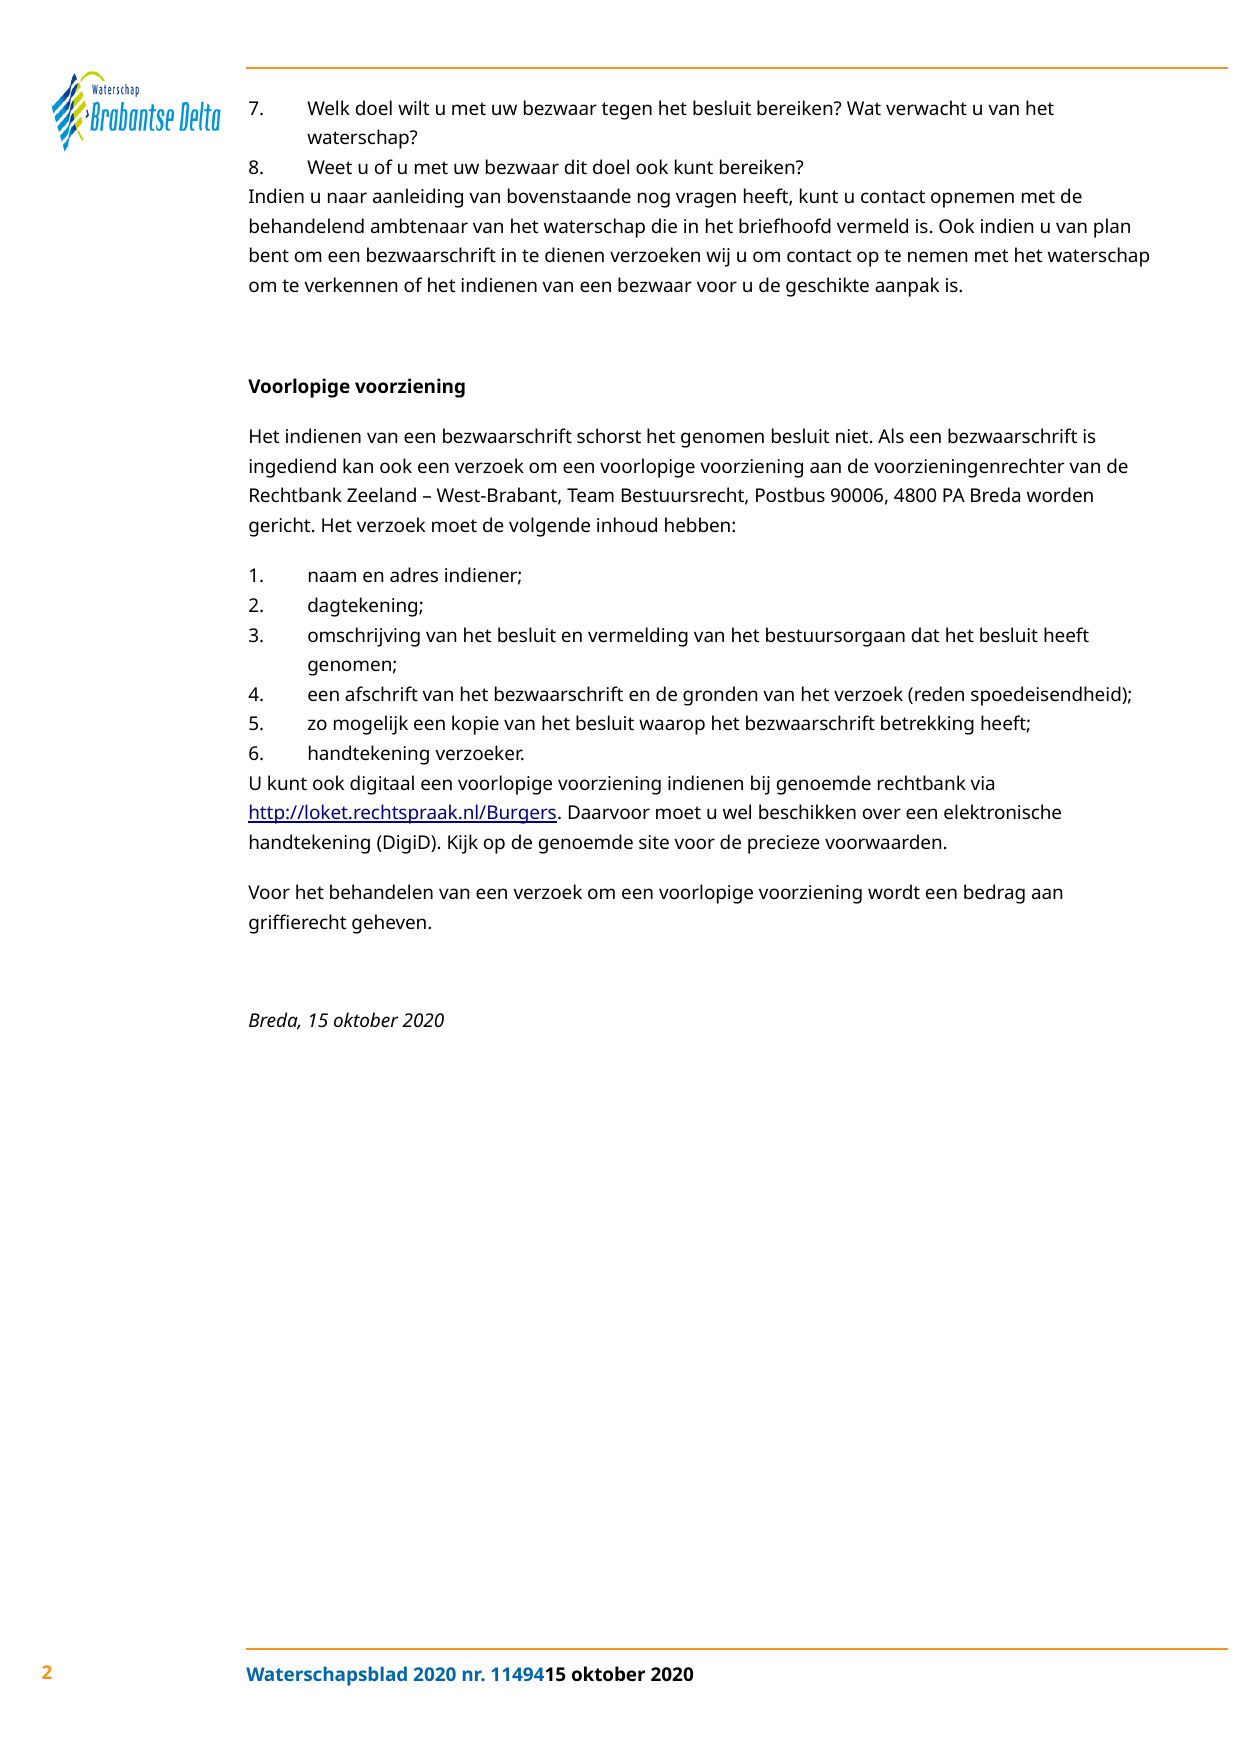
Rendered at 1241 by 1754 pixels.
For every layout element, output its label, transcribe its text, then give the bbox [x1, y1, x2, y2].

list een afschrift van het bezwaarschrift en de gronden van het verzoek (reden spoedeisendheid); [248, 681, 1152, 707]
list omschrijving van het besluit en vermelding van het bestuursorgaan dat het besluit heeft genomen; [248, 622, 1152, 677]
list zo mogelijk een kopie van het besluit waarop het bezwaarschrift betrekking heeft; [248, 711, 1152, 736]
text Voorlopige voorziening [248, 373, 1152, 399]
text Voor het behandelen van een verzoek om een voorlopige voorziening wordt een bedrag aan griffierecht geheven. [248, 879, 1152, 935]
list handtekening verzoeker. [248, 740, 1152, 766]
text Indien u naar aanleiding van bovenstaande nog vragen heeft, kunt u contact opnemen met de behandelend ambtenaar van het waterschap die in het briefhoofd vermeld is. Ook indien u van plan bent om een bezwaarschrift in te dienen verzoeken wij u om contact op te nemen met het waterschap om te verkennen of het indienen van een bezwaar voor u de geschikte aanpak is. [248, 183, 1152, 298]
text Het indienen van een bezwaarschrift schorst het genomen besluit niet. Als een bezwaarschrift is ingediend kan ook een verzoek om een voorlopige voorziening aan de voorzieningenrechter van de Rechtbank Zeeland – West-Brabant, Team Bestuursrecht, Postbus 90006, 4800 PA Breda worden gericht. Het verzoek moet de volgende inhoud hebben: [248, 423, 1152, 538]
picture [41, 47, 231, 172]
list Welk doel wilt u met uw bezwaar tegen het besluit bereiken? Wat verwacht u van het waterschap? [248, 95, 1152, 150]
text Breda, 15 oktober 2020 [248, 1007, 1152, 1033]
list naam en adres indiener; [248, 563, 1152, 588]
list dagtekening; [248, 592, 1152, 618]
list Weet u of u met uw bezwaar dit doel ook kunt bereiken? [248, 154, 1152, 180]
text U kunt ook digitaal een voorlopige voorziening indienen bij genoemde rechtbank via http://loket.rechtspraak.nl/Burgers. Daarvoor moet u wel beschikken over een elektronische handtekening (DigiD). Kijk op de genoemde site voor de precieze voorwaarden. [248, 770, 1152, 855]
